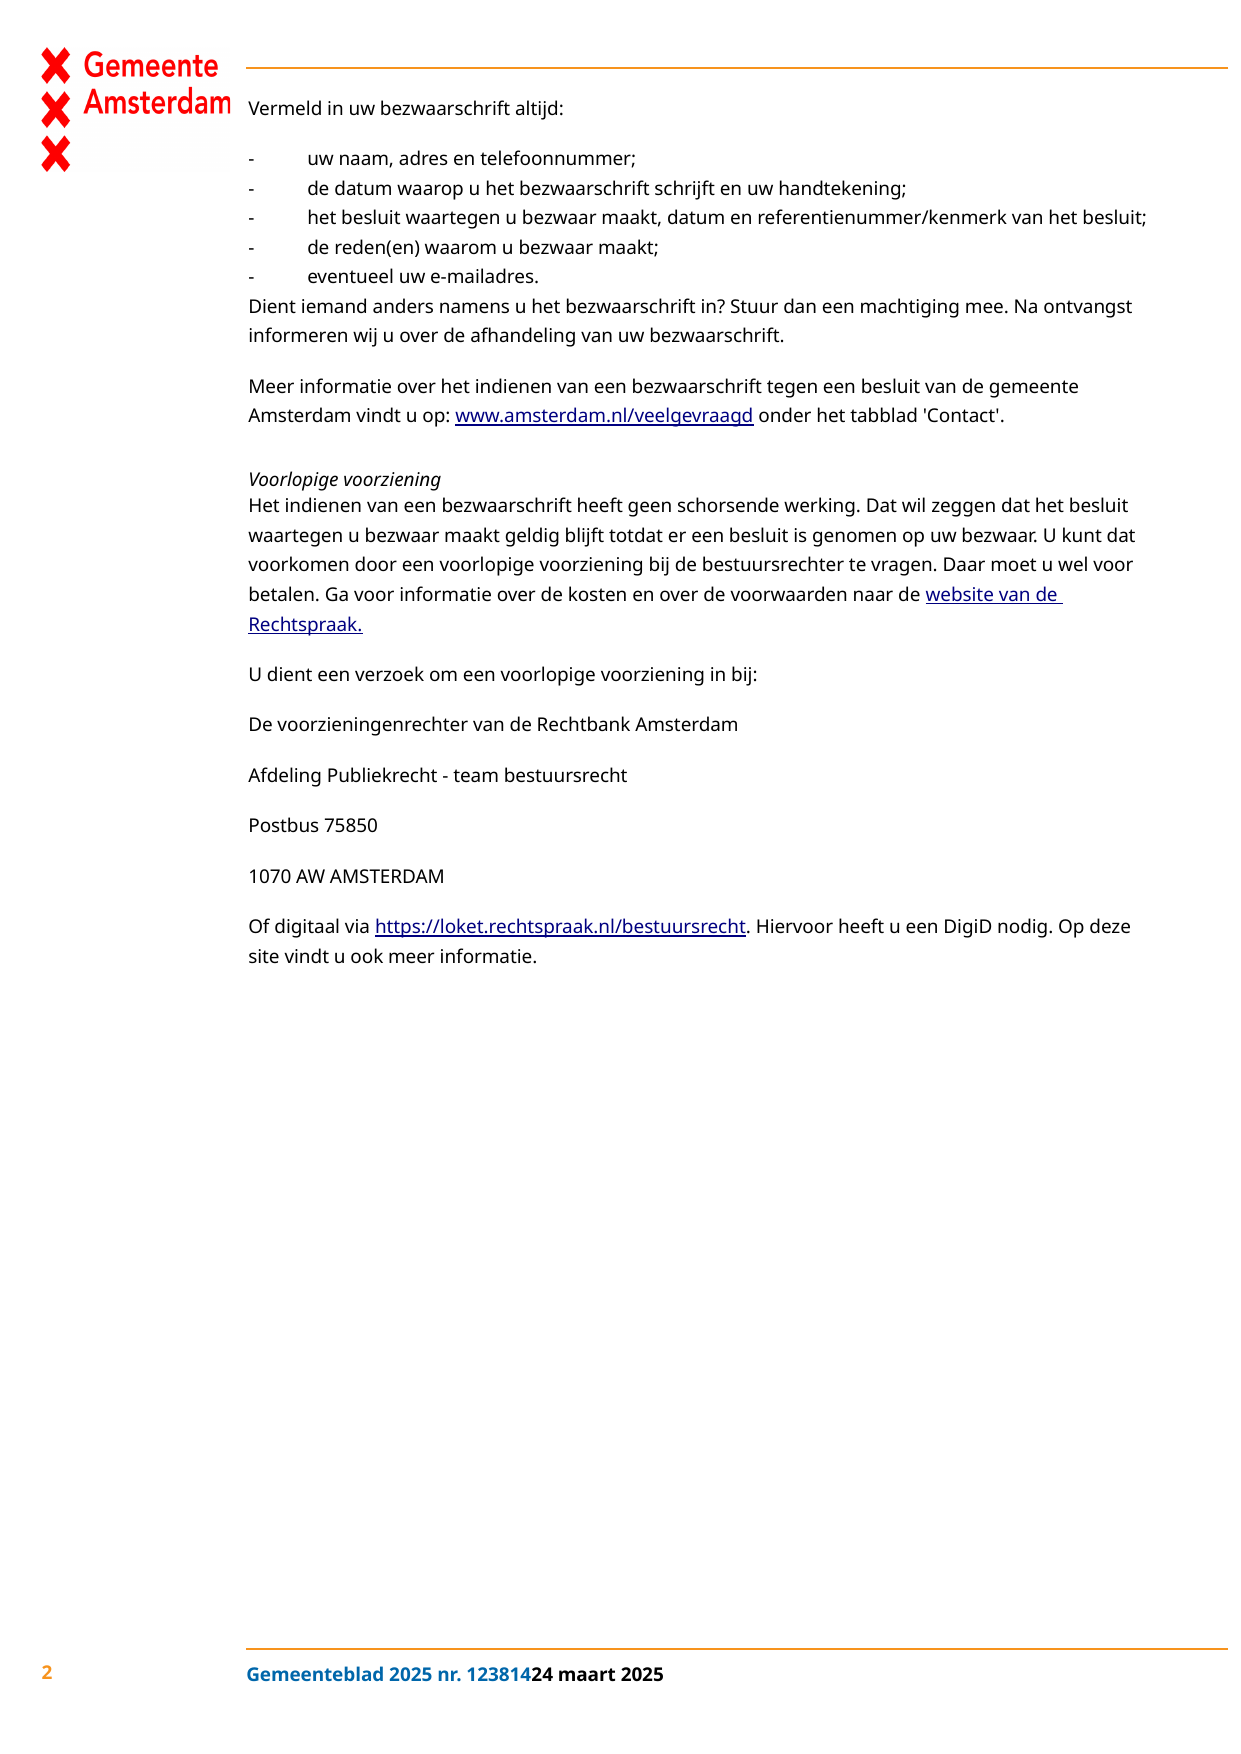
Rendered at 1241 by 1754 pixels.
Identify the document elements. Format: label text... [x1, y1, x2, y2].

list uw naam, adres en telefoonnummer; [248, 145, 1152, 171]
text De voorzieningenrechter van de Rechtbank Amsterdam [248, 712, 1152, 737]
text Het indienen van een bezwaarschrift heeft geen schorsende werking. Dat wil zeggen dat het besluit waartegen u bezwaar maakt geldig blijft totdat er een besluit is genomen op uw bezwaar. U kunt dat voorkomen door een voorlopige voorziening bij de bestuursrechter te vragen. Daar moet u wel voor betalen. Ga voor informatie over de kosten en over de voorwaarden naar de website van de Rechtspraak. [248, 492, 1152, 636]
text Postbus 75850 [248, 812, 1152, 838]
text Of digitaal via https://loket.rechtspraak.nl/bestuursrecht. Hiervoor heeft u een DigiD nodig. Op deze site vindt u ook meer informatie. [248, 913, 1152, 968]
text 1070 AW AMSTERDAM [248, 863, 1152, 888]
text Afdeling Publiekrecht - team bestuursrecht [248, 762, 1152, 788]
text U dient een verzoek om een voorlopige voorziening in bij: [248, 661, 1152, 687]
text Voorlopige voorziening [248, 467, 1152, 492]
picture [41, 47, 231, 172]
list de datum waarop u het bezwaarschrift schrijft en uw handtekening; [248, 175, 1152, 201]
list eventueel uw e-mailadres. [248, 263, 1152, 289]
list de reden(en) waarom u bezwaar maakt; [248, 234, 1152, 260]
text Meer informatie over het indienen van een bezwaarschrift tegen een besluit van de gemeente Amsterdam vindt u op: www.amsterdam.nl/veelgevraagd onder het tabblad 'Contact'. [248, 373, 1152, 428]
text Dient iemand anders namens u het bezwaarschrift in? Stuur dan een machtiging mee. Na ontvangst informeren wij u over de afhandeling van uw bezwaarschrift. [248, 293, 1152, 348]
list het besluit waartegen u bezwaar maakt, datum en referentienummer/kenmerk van het besluit; [248, 204, 1152, 230]
text Vermeld in uw bezwaarschrift altijd: [248, 95, 1152, 121]
